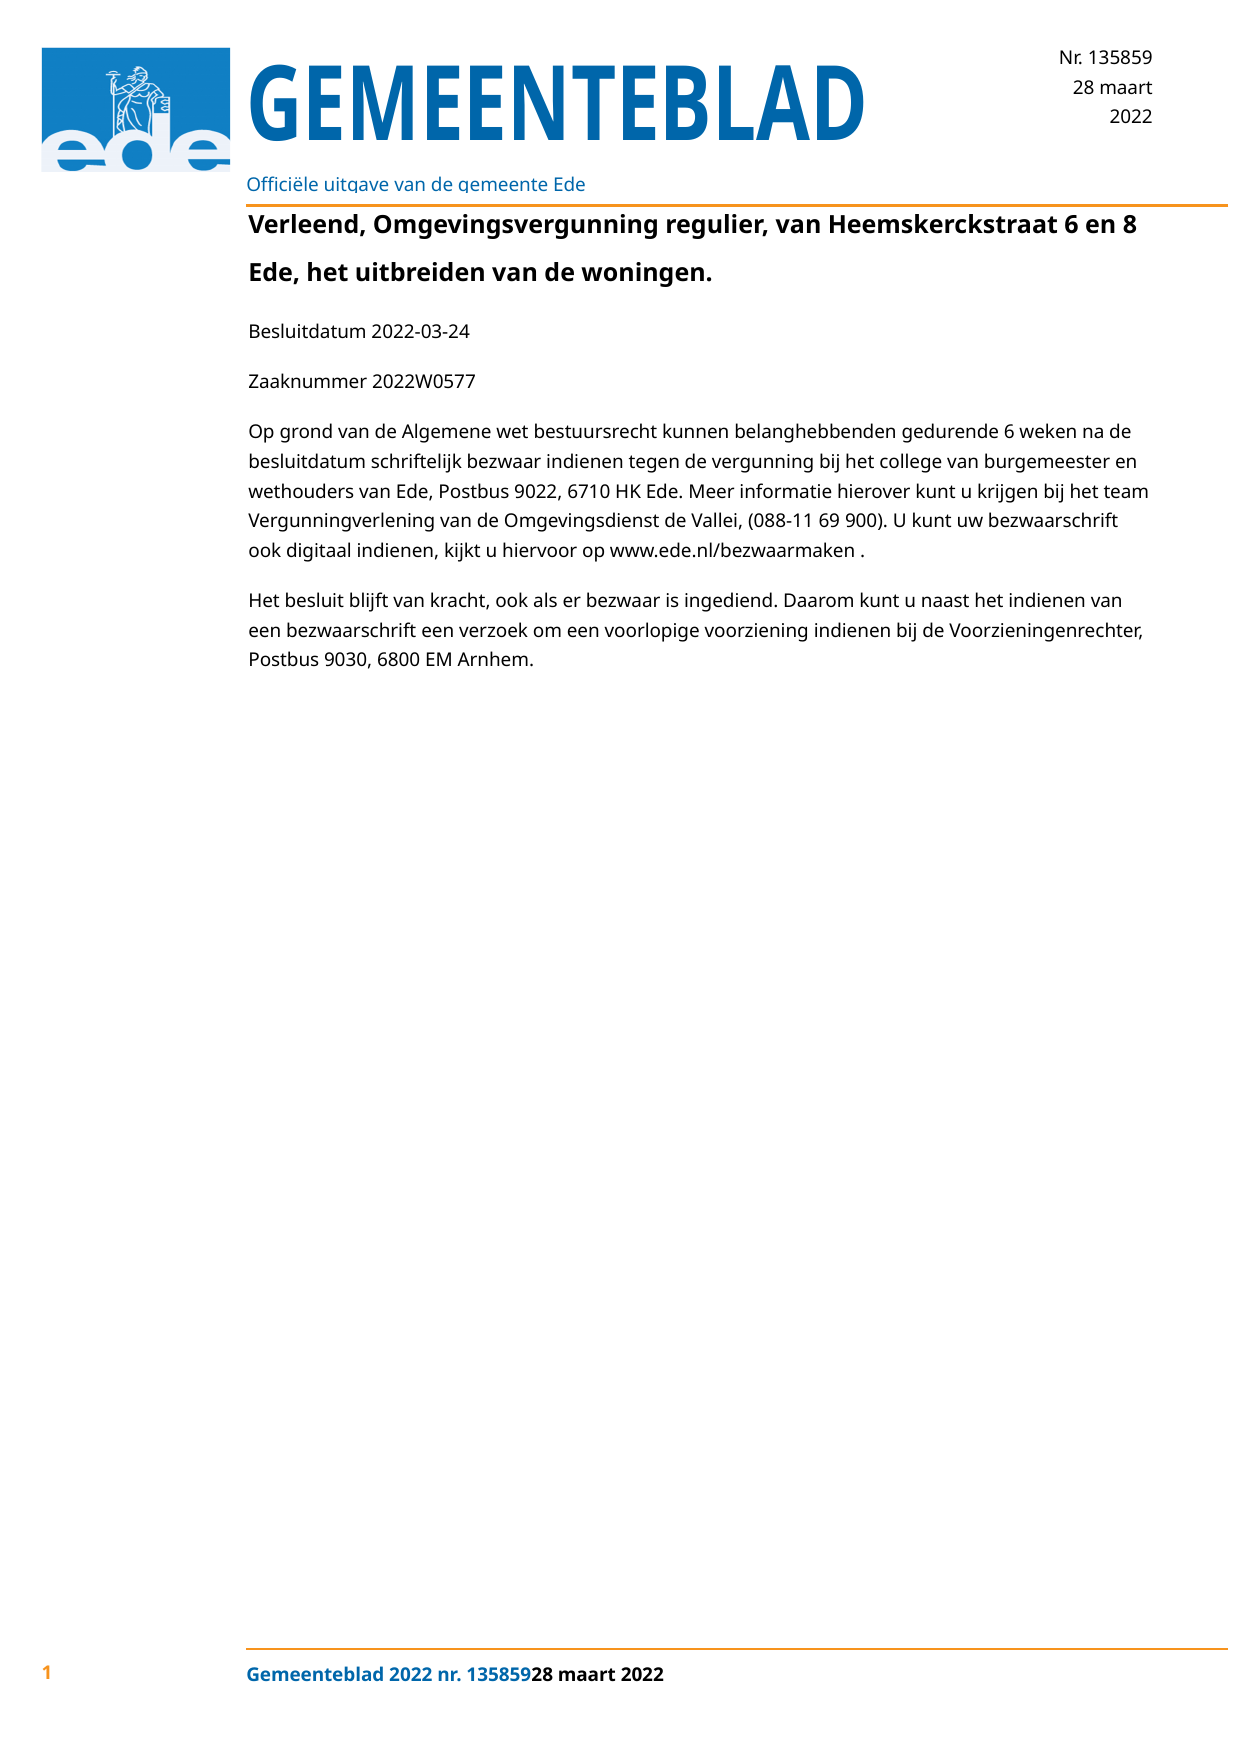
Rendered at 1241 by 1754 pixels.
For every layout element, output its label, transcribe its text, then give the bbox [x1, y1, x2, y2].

text Verleend, Omgevingsvergunning regulier, van Heemskerckstraat 6 en 8 Ede, het uitbreiden van de woningen. [248, 207, 1152, 288]
text Zaaknummer 2022W0577 [248, 368, 1152, 394]
picture [41, 47, 231, 172]
text Het besluit blijft van kracht, ook als er bezwaar is ingediend. Daarom kunt u naast het indienen van een bezwaarschrift een verzoek om een voorlopige voorziening indienen bij de Voorzieningenrechter, Postbus 9030, 6800 EM Arnhem. [248, 587, 1152, 672]
text Besluitdatum 2022-03-24 [248, 318, 1152, 344]
text Op grond van de Algemene wet bestuursrecht kunnen belanghebbenden gedurende 6 weken na de besluitdatum schriftelijk bezwaar indienen tegen de vergunning bij het college van burgemeester en wethouders van Ede, Postbus 9022, 6710 HK Ede. Meer informatie hierover kunt u krijgen bij het team Vergunningverlening van de Omgevingsdienst de Vallei, (088-11 69 900). U kunt uw bezwaarschrift ook digitaal indienen, kijkt u hiervoor op www.ede.nl/bezwaarmaken . [248, 419, 1152, 563]
